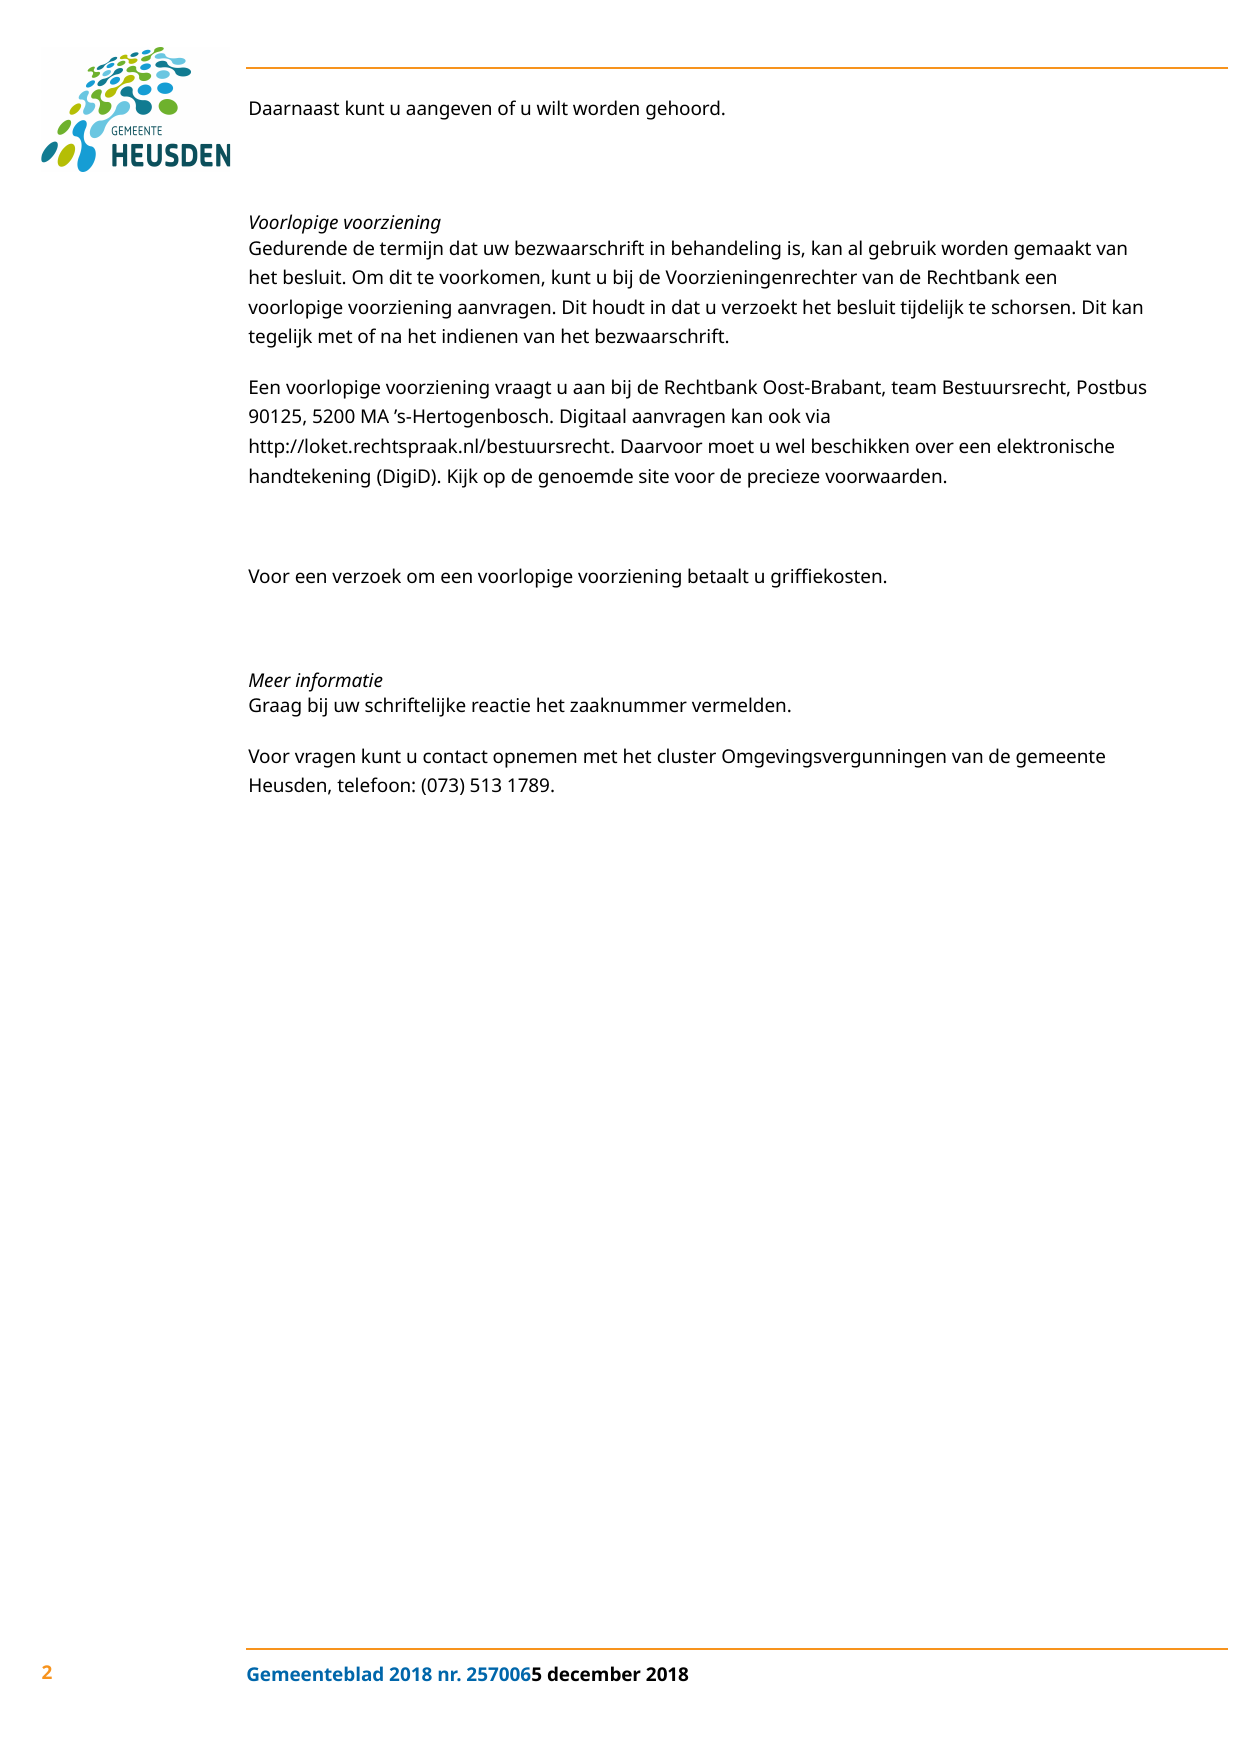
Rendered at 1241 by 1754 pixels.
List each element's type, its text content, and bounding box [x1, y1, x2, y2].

text Voorlopige voorziening [248, 209, 1152, 235]
picture [41, 47, 231, 172]
text Voor vragen kunt u contact opnemen met het cluster Omgevingsvergunningen van de gemeente Heusden, telefoon: (073) 513 1789. [248, 743, 1152, 798]
text Een voorlopige voorziening vraagt u aan bij de Rechtbank Oost-Brabant, team Bestuursrecht, Postbus 90125, 5200 MA ’s-Hertogenbosch. Digitaal aanvragen kan ook via http://loket.rechtspraak.nl/bestuursrecht. Daarvoor moet u wel beschikken over een elektronische handtekening (DigiD). Kijk op de genoemde site voor de precieze voorwaarden. [248, 374, 1152, 488]
text Meer informatie [248, 667, 1152, 693]
text Graag bij uw schriftelijke reactie het zaaknummer vermelden. [248, 693, 1152, 718]
text Daarnaast kunt u aangeven of u wilt worden gehoord. [248, 95, 1152, 121]
text Voor een verzoek om een voorlopige voorziening betaalt u griffiekosten. [248, 564, 1152, 589]
text Gedurende de termijn dat uw bezwaarschrift in behandeling is, kan al gebruik worden gemaakt van het besluit. Om dit te voorkomen, kunt u bij de Voorzieningenrechter van de Rechtbank een voorlopige voorziening aanvragen. Dit houdt in dat u verzoekt het besluit tijdelijk te schorsen. Dit kan tegelijk met of na het indienen van het bezwaarschrift. [248, 235, 1152, 349]
